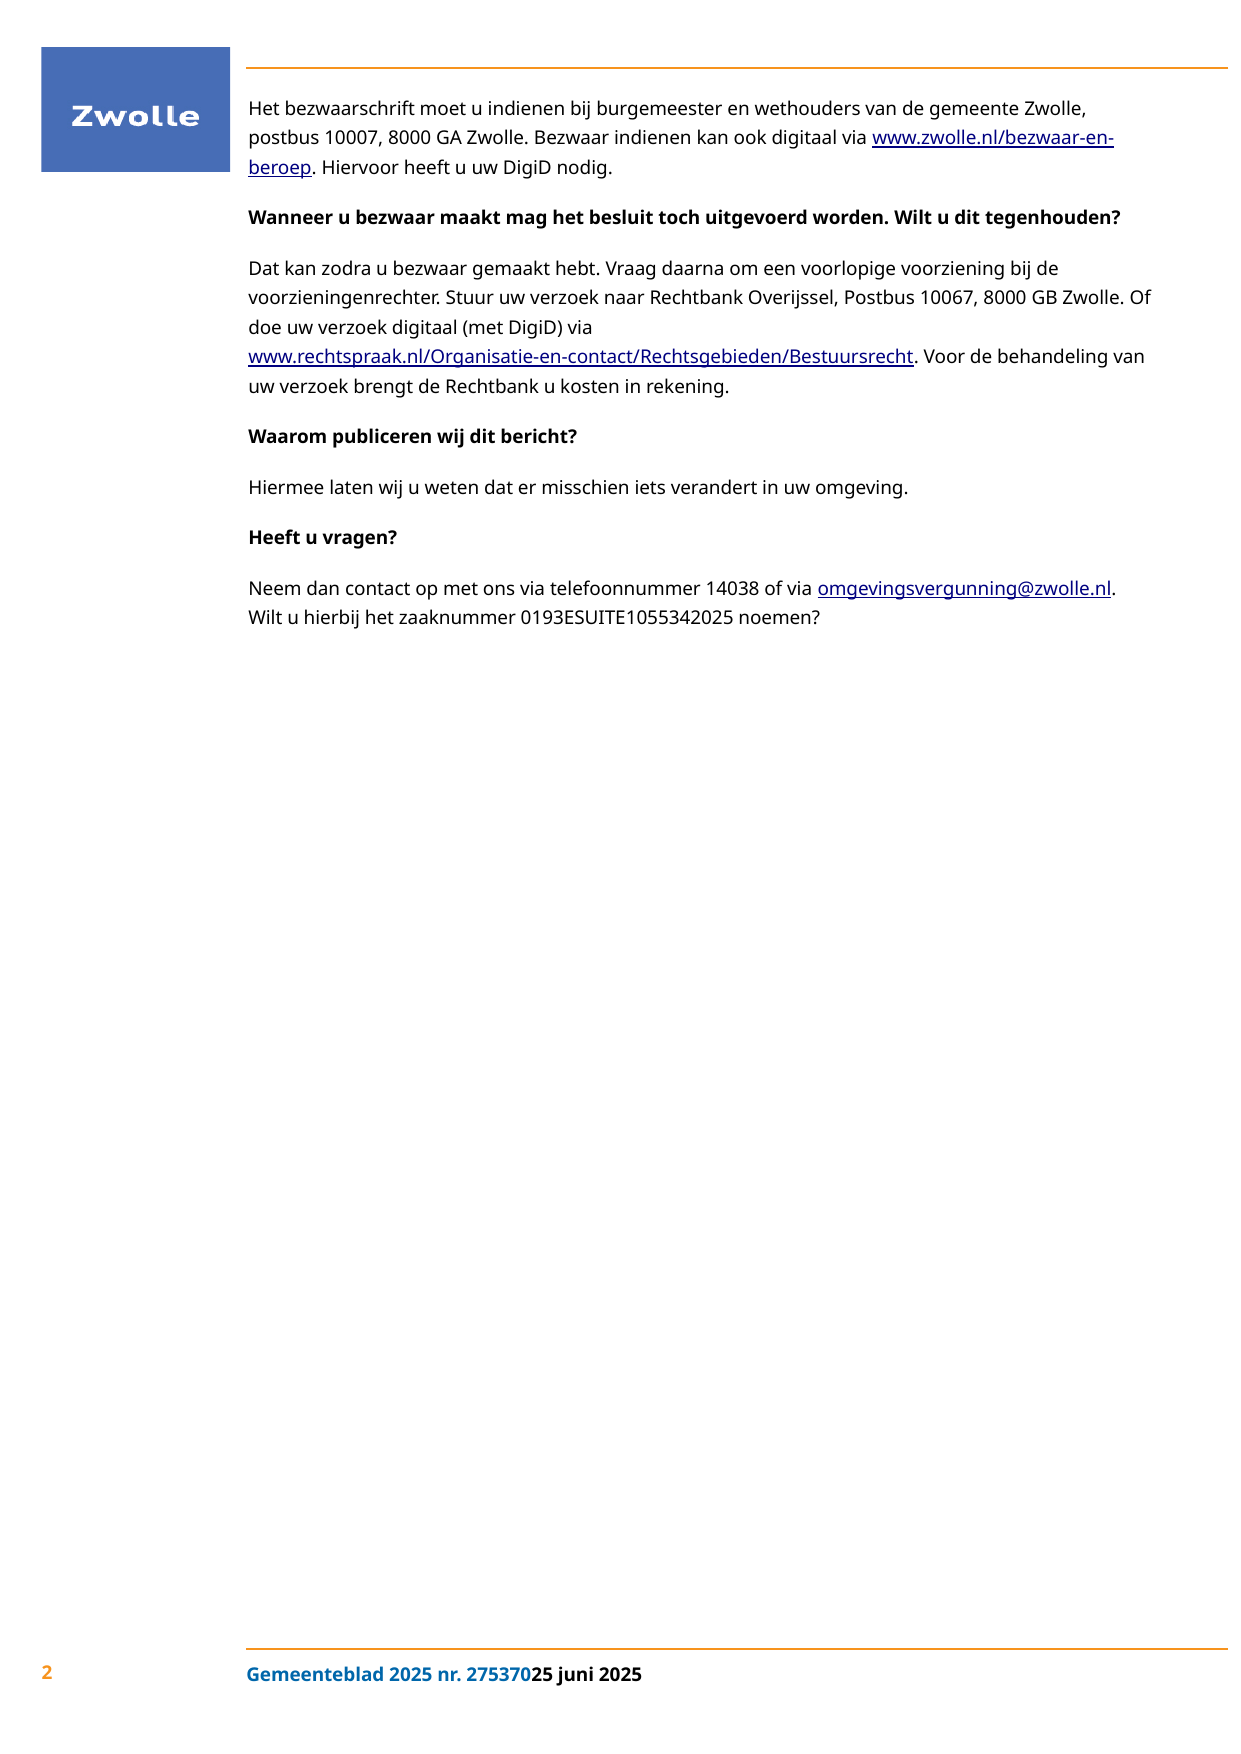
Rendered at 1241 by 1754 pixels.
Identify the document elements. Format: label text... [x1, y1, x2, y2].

text Dat kan zodra u bezwaar gemaakt hebt. Vraag daarna om een voorlopige voorziening bij de voorzieningenrechter. Stuur uw verzoek naar Rechtbank Overijssel, Postbus 10067, 8000 GB Zwolle. Of doe uw verzoek digitaal (met DigiD) via www.rechtspraak.nl/Organisatie-en-contact/Rechtsgebieden/Bestuursrecht. Voor de behandeling van uw verzoek brengt de Rechtbank u kosten in rekening. [248, 255, 1152, 399]
text Hiermee laten wij u weten dat er misschien iets verandert in uw omgeving. [248, 474, 1152, 500]
text Heeft u vragen? [248, 524, 1152, 550]
picture [41, 47, 231, 172]
text Waarom publiceren wij dit bericht? [248, 423, 1152, 449]
text Neem dan contact op met ons via telefoonnummer 14038 of via omgevingsvergunning@zwolle.nl. Wilt u hierbij het zaaknummer 0193ESUITE1055342025 noemen? [248, 575, 1152, 630]
text Het bezwaarschrift moet u indienen bij burgemeester en wethouders van de gemeente Zwolle, postbus 10007, 8000 GA Zwolle. Bezwaar indienen kan ook digitaal via www.zwolle.nl/bezwaar-en-beroep. Hiervoor heeft u uw DigiD nodig. [248, 95, 1152, 180]
text Wanneer u bezwaar maakt mag het besluit toch uitgevoerd worden. Wilt u dit tegenhouden? [248, 204, 1152, 230]
